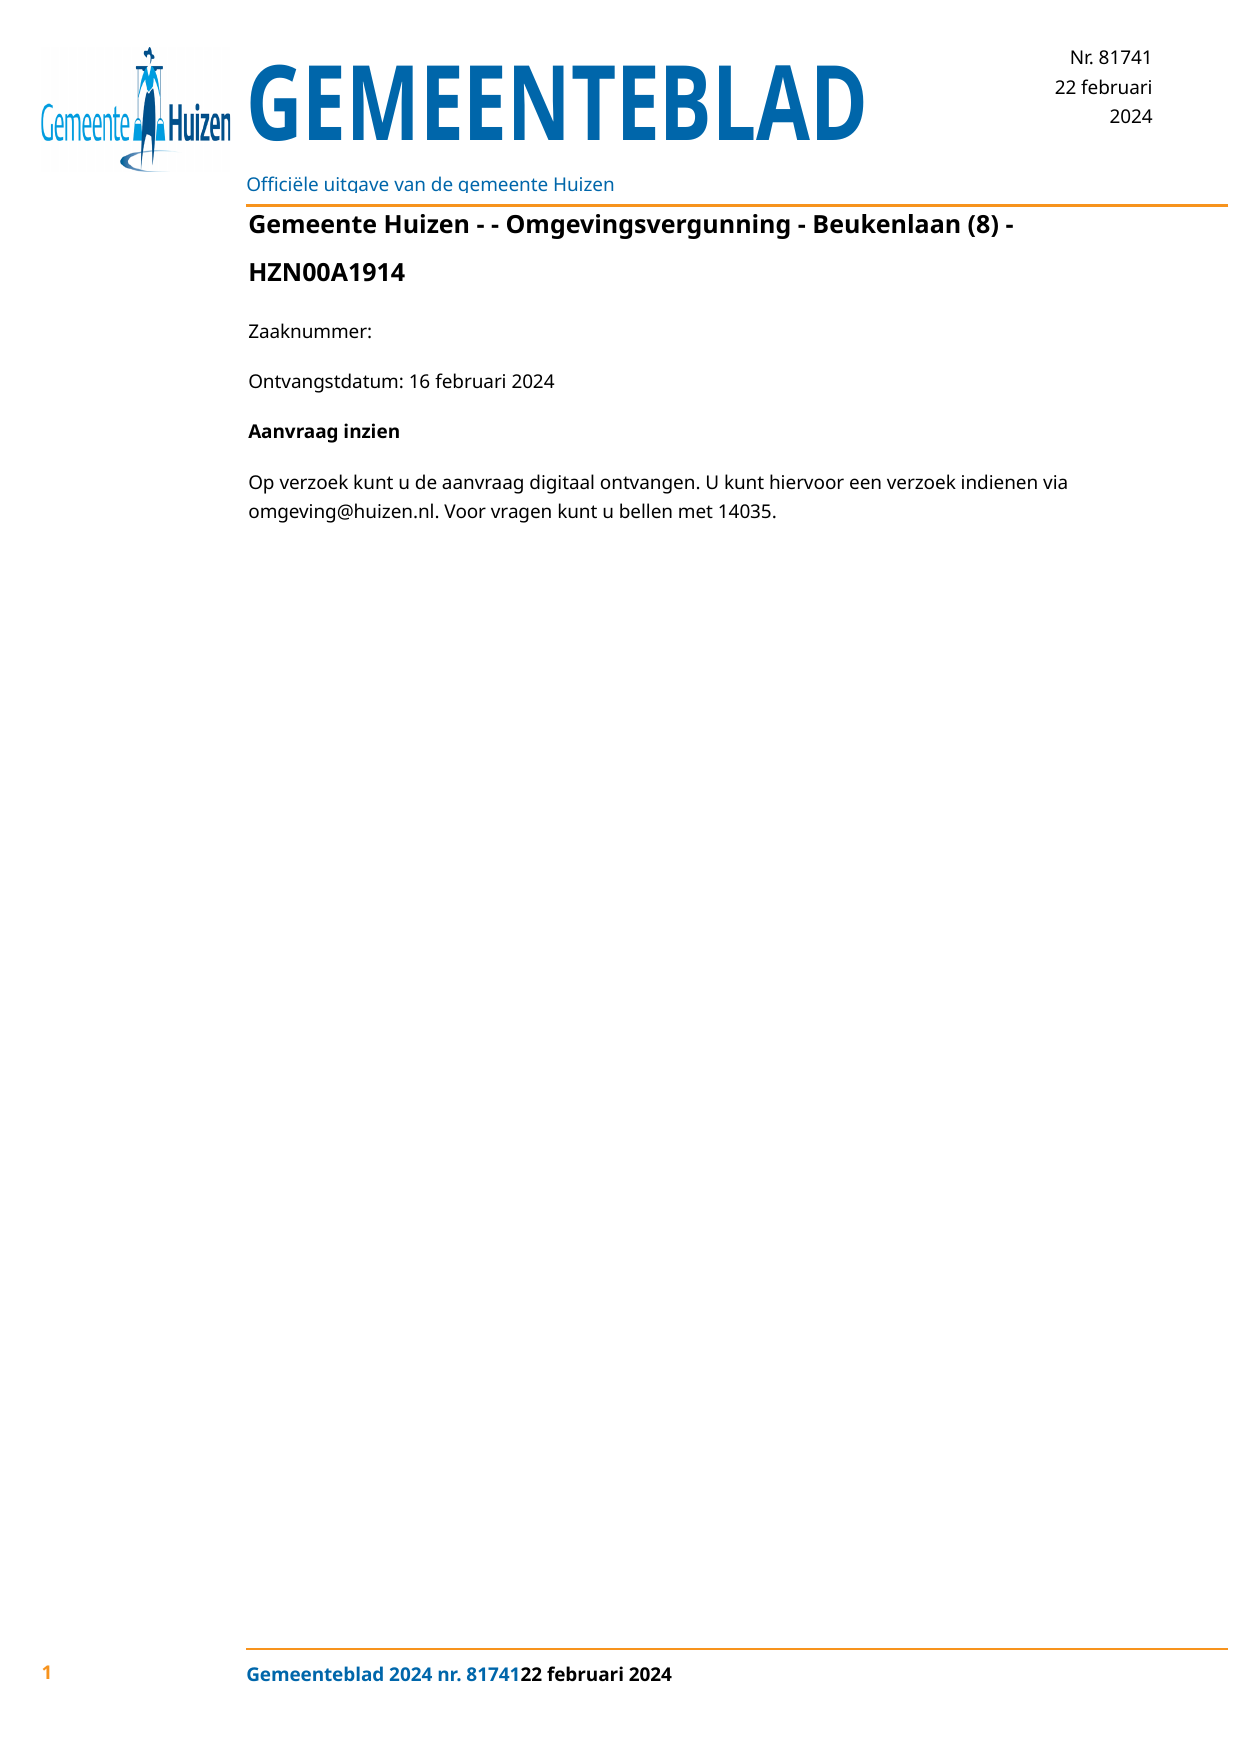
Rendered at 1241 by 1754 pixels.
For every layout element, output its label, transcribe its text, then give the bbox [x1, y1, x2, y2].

text Gemeente Huizen - - Omgevingsvergunning - Beukenlaan (8) - HZN00A1914 [248, 207, 1152, 288]
picture [41, 47, 231, 172]
text Op verzoek kunt u de aanvraag digitaal ontvangen. U kunt hiervoor een verzoek indienen via omgeving@huizen.nl. Voor vragen kunt u bellen met 14035. [248, 469, 1152, 524]
text Zaaknummer: [248, 318, 1152, 344]
text Aanvraag inzien [248, 419, 1152, 444]
text Ontvangstdatum: 16 februari 2024 [248, 368, 1152, 394]
